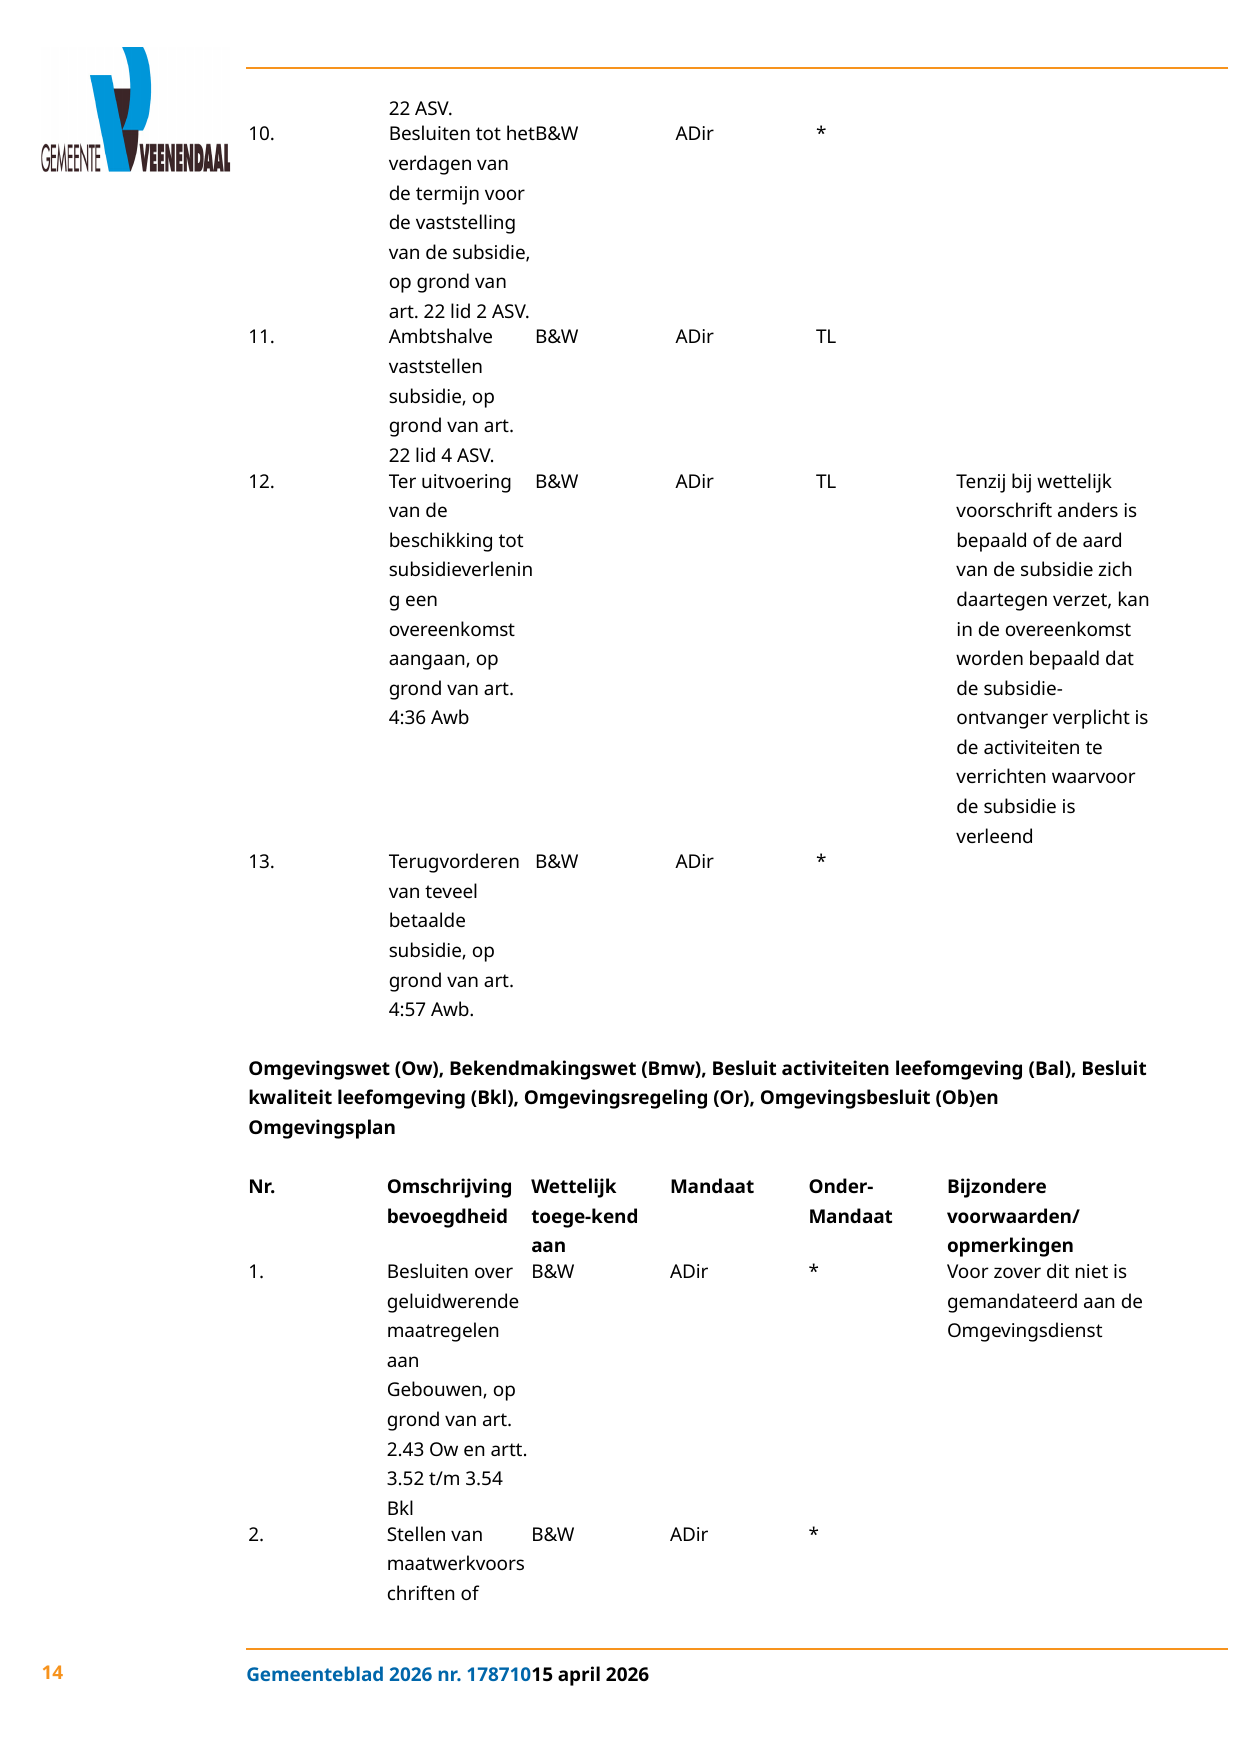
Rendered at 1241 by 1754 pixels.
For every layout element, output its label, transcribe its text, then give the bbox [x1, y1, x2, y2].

table_cell Tenzij bij wettelijk voorschrift anders is bepaald of de aard van de subsidie zich daartegen verzet, kan in de overeenkomst worden bepaald dat de subsidie-ontvanger verplicht is de activiteiten te verrichten waarvoor de subsidie is verleend [956, 468, 1152, 848]
table_header Onder- Mandaat [808, 1174, 947, 1258]
table_cell [535, 95, 675, 121]
table_cell B&W [535, 468, 675, 848]
table_cell [816, 95, 956, 121]
table_cell 12. [248, 468, 388, 848]
table_cell * [816, 849, 956, 1022]
table_cell 10. [248, 121, 388, 324]
table_header Wettelijk toege-kend aan [531, 1174, 670, 1258]
table_cell [956, 849, 1152, 1022]
table_cell [675, 95, 816, 121]
table_cell 13. [248, 849, 388, 1022]
table_cell [956, 324, 1152, 468]
table_cell 11. [248, 324, 388, 468]
table_cell Ter uitvoering van de beschikking tot subsidieverlening een overeenkomst aangaan, op grond van art. 4:36 Awb [389, 468, 535, 848]
table_header Bijzondere voorwaarden/ opmerkingen [947, 1174, 1152, 1258]
table_cell 22 ASV. [389, 95, 535, 121]
table_cell B&W [535, 121, 675, 324]
table_header Nr. [248, 1174, 387, 1258]
picture [41, 47, 130, 172]
table_cell TL [816, 324, 956, 468]
table_cell TL [816, 468, 956, 848]
table_cell ADir [670, 1521, 808, 1606]
table_cell ADir [675, 324, 816, 468]
table_cell * [816, 121, 956, 324]
table_cell * [808, 1521, 947, 1606]
table_cell ADir [675, 121, 816, 324]
table_header Omschrijving bevoegdheid [387, 1174, 531, 1258]
table_cell Ambtshalve vaststellen subsidie, op grond van art. 22 lid 4 ASV. [389, 324, 535, 468]
picture [123, 47, 231, 172]
table_cell ADir [675, 849, 816, 1022]
table_cell * [808, 1258, 947, 1521]
table_cell ADir [675, 468, 816, 848]
table_cell [248, 95, 388, 121]
table_cell 2. [248, 1521, 387, 1606]
table_cell 1. [248, 1258, 387, 1521]
table_cell B&W [531, 1521, 670, 1606]
table_cell [956, 95, 1152, 121]
table_cell B&W [531, 1258, 670, 1521]
text Omgevingswet (Ow), Bekendmakingswet (Bmw), Besluit activiteiten leefomgeving (Bal), Besluit kwaliteit leefomgeving (Bkl), Omgevingsregeling (Or), Omgevingsbesluit (Ob)en Omgevingsplan [248, 1055, 1152, 1140]
table_cell Terugvorderen van teveel betaalde subsidie, op grond van art. 4:57 Awb. [389, 849, 535, 1022]
table_cell B&W [535, 849, 675, 1022]
table_cell Besluiten over geluidwerende maatregelen aan Gebouwen, op grond van art. 2.43 Ow en artt. 3.52 t/m 3.54 Bkl [387, 1258, 531, 1521]
table_cell [956, 121, 1152, 324]
table_cell Besluiten tot het verdagen van de termijn voor de vaststelling van de subsidie, op grond van art. 22 lid 2 ASV. [389, 121, 535, 324]
table_header Mandaat [670, 1174, 808, 1258]
table_cell Stellen van maatwerkvoorschriften of [387, 1521, 531, 1606]
table_cell [947, 1521, 1152, 1606]
table_cell Voor zover dit niet is gemandateerd aan de Omgevingsdienst [947, 1258, 1152, 1521]
table_cell ADir [670, 1258, 808, 1521]
table_cell B&W [535, 324, 675, 468]
